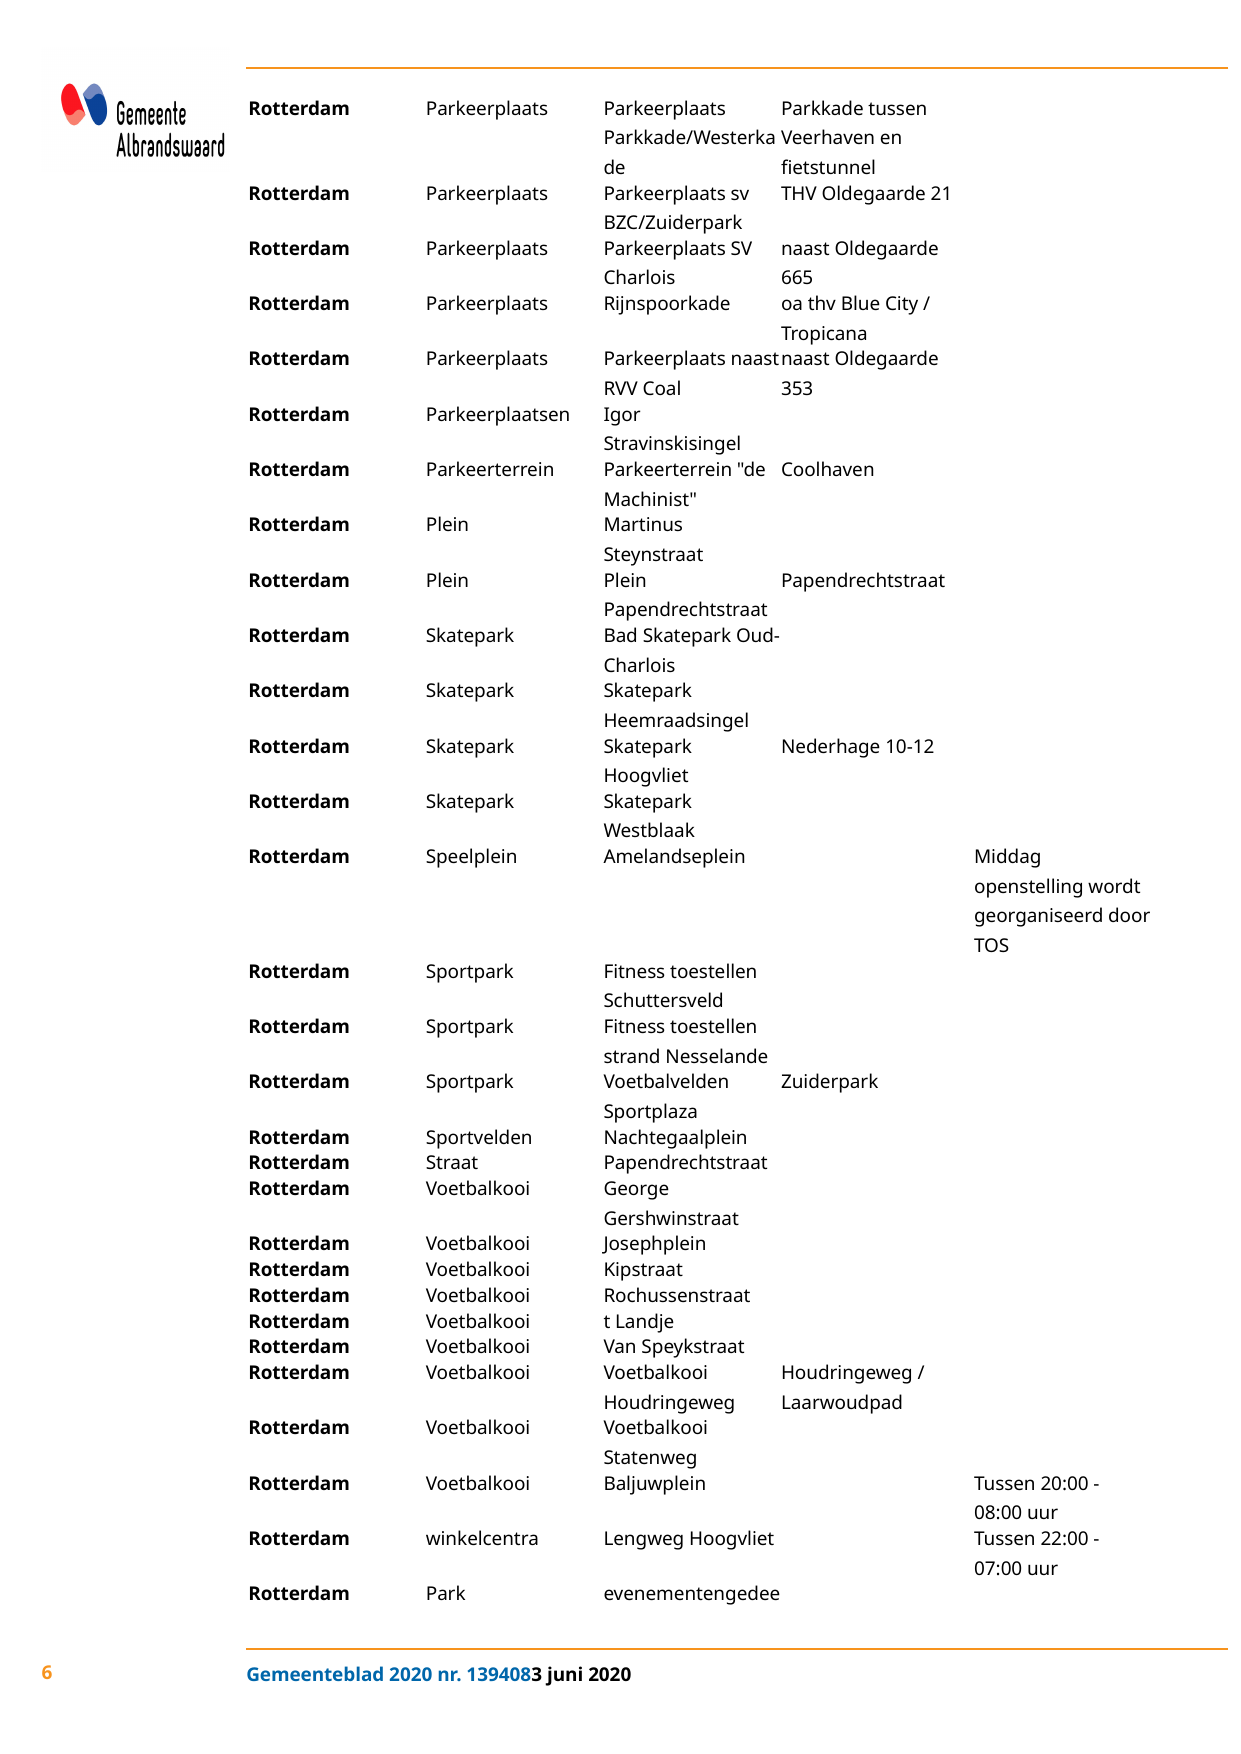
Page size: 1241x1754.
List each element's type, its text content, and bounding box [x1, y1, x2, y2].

table_cell Rotterdam [248, 1150, 426, 1175]
table_cell Rotterdam [248, 1525, 426, 1581]
table_cell Rotterdam [248, 1334, 426, 1359]
table_cell Rotterdam [248, 1470, 426, 1525]
table_cell [974, 1415, 1152, 1470]
table_cell Parkeerplaats Parkkade/Westerkade [603, 95, 781, 180]
table_cell Rotterdam [248, 1175, 426, 1231]
table_cell [781, 788, 974, 843]
table_cell Parkeerterrein [426, 456, 603, 512]
table_cell Rotterdam [248, 1256, 426, 1282]
table_cell Skatepark [426, 733, 603, 788]
table_cell Papendrechtstraat [603, 1150, 781, 1175]
table_cell Rotterdam [248, 1124, 426, 1149]
table_cell Parkkade tussen Veerhaven en fietstunnel [781, 95, 974, 180]
table_cell Parkeerplaats SV Charlois [603, 235, 781, 290]
table_cell winkelcentra [426, 1525, 603, 1581]
table_cell Kipstraat [603, 1256, 781, 1282]
table_cell Skatepark [426, 788, 603, 843]
table_cell [781, 1525, 974, 1581]
table_cell naast Oldegaarde 353 [781, 346, 974, 401]
table_cell Houdringeweg / Laarwoudpad [781, 1359, 974, 1414]
table_cell [974, 1334, 1152, 1359]
table_cell Coolhaven [781, 456, 974, 512]
table_cell Voetbalkooi [426, 1308, 603, 1333]
table_cell Rijnspoorkade [603, 290, 781, 346]
table_cell Rochussenstraat [603, 1282, 781, 1308]
table_cell [781, 1282, 974, 1308]
table_cell t Landje [603, 1308, 781, 1333]
table_cell Fitness toestellen Schuttersveld [603, 958, 781, 1013]
table_cell [781, 401, 974, 456]
table_cell [974, 1069, 1152, 1124]
table_cell [781, 1231, 974, 1256]
table_cell [781, 1013, 974, 1068]
table_cell George Gershwinstraat [603, 1175, 781, 1231]
table_cell Rotterdam [248, 512, 426, 567]
table_cell [974, 1308, 1152, 1333]
table_cell Rotterdam [248, 1415, 426, 1470]
table_cell Martinus Steynstraat [603, 512, 781, 567]
table_cell Voetbalkooi [426, 1470, 603, 1525]
table_cell Rotterdam [248, 456, 426, 512]
table_cell Voetbalkooi [426, 1415, 603, 1470]
picture [41, 47, 231, 172]
table_cell [781, 1581, 974, 1606]
table_cell [974, 346, 1152, 401]
table_cell Middag openstelling wordt georganiseerd door TOS [974, 844, 1152, 958]
table_cell Skatepark [426, 622, 603, 677]
table_cell Van Speykstraat [603, 1334, 781, 1359]
table_cell Bad Skatepark Oud-Charlois [603, 622, 781, 677]
table_cell Rotterdam [248, 733, 426, 788]
table_cell Sportvelden [426, 1124, 603, 1149]
table_cell [781, 1124, 974, 1149]
table_cell Rotterdam [248, 1231, 426, 1256]
table_cell [974, 622, 1152, 677]
table_cell [781, 1256, 974, 1282]
table_cell oa thv Blue City / Tropicana [781, 290, 974, 346]
table_cell [974, 290, 1152, 346]
table_cell Straat [426, 1150, 603, 1175]
table_cell [974, 235, 1152, 290]
table_cell Zuiderpark [781, 1069, 974, 1124]
table_cell Sportpark [426, 1013, 603, 1068]
table_cell [781, 512, 974, 567]
table_cell Parkeerplaats [426, 346, 603, 401]
table_cell Parkeerplaats [426, 235, 603, 290]
table_cell THV Oldegaarde 21 [781, 180, 974, 235]
table_cell [974, 567, 1152, 622]
table_cell [974, 678, 1152, 733]
table_cell [974, 401, 1152, 456]
table_cell Voetbalkooi [426, 1175, 603, 1231]
table_cell Voetbalvelden Sportplaza [603, 1069, 781, 1124]
table_cell Parkeerterrein "de Machinist" [603, 456, 781, 512]
table_cell [781, 958, 974, 1013]
table_cell Fitness toestellen strand Nesselande [603, 1013, 781, 1068]
table_cell Plein [426, 512, 603, 567]
table_cell Josephplein [603, 1231, 781, 1256]
table_cell Skatepark Hoogvliet [603, 733, 781, 788]
table_cell Rotterdam [248, 788, 426, 843]
table_cell [974, 512, 1152, 567]
table_cell [974, 456, 1152, 512]
table_cell [781, 1308, 974, 1333]
table_cell Parkeerplaats [426, 180, 603, 235]
table_cell Sportpark [426, 958, 603, 1013]
table_cell Rotterdam [248, 1581, 426, 1606]
table_cell [781, 844, 974, 958]
table_cell [974, 1256, 1152, 1282]
table_cell Voetbalkooi [426, 1231, 603, 1256]
table_cell Rotterdam [248, 622, 426, 677]
table_cell [974, 1150, 1152, 1175]
table_cell [974, 788, 1152, 843]
table_cell [974, 1359, 1152, 1414]
table_cell Plein Papendrechtstraat [603, 567, 781, 622]
table_cell [974, 95, 1152, 180]
table_cell Voetbalkooi Statenweg [603, 1415, 781, 1470]
table_cell [974, 1581, 1152, 1606]
table_cell Park [426, 1581, 603, 1606]
table_cell Parkeerplaats [426, 290, 603, 346]
table_cell Voetbalkooi [426, 1282, 603, 1308]
table_cell [781, 1415, 974, 1470]
table_cell Amelandseplein [603, 844, 781, 958]
table_cell [974, 1175, 1152, 1231]
table_cell Igor Stravinskisingel [603, 401, 781, 456]
table_cell [974, 1124, 1152, 1149]
table_cell [974, 733, 1152, 788]
table_cell Nederhage 10-12 [781, 733, 974, 788]
table_cell Rotterdam [248, 1282, 426, 1308]
table_cell Tussen 22:00 - 07:00 uur [974, 1525, 1152, 1581]
table_cell [781, 1150, 974, 1175]
table_cell Rotterdam [248, 1013, 426, 1068]
table_cell Rotterdam [248, 401, 426, 456]
table_cell [974, 1231, 1152, 1256]
table_cell Plein [426, 567, 603, 622]
table_cell Rotterdam [248, 844, 426, 958]
table_cell Rotterdam [248, 95, 426, 180]
table_cell [781, 622, 974, 677]
table_cell Rotterdam [248, 1069, 426, 1124]
table_cell [974, 1013, 1152, 1068]
table_cell Voetbalkooi [426, 1256, 603, 1282]
table_cell Rotterdam [248, 235, 426, 290]
table_cell Parkeerplaatsen [426, 401, 603, 456]
table_cell Rotterdam [248, 958, 426, 1013]
table_cell Voetbalkooi Houdringeweg [603, 1359, 781, 1414]
table_cell Papendrechtstraat [781, 567, 974, 622]
table_cell Nachtegaalplein [603, 1124, 781, 1149]
table_cell Skatepark Heemraadsingel [603, 678, 781, 733]
table_cell Sportpark [426, 1069, 603, 1124]
table_cell Tussen 20:00 - 08:00 uur [974, 1470, 1152, 1525]
table_cell Rotterdam [248, 346, 426, 401]
table_cell Lengweg Hoogvliet [603, 1525, 781, 1581]
table_cell evenementengedee [603, 1581, 781, 1606]
table_cell Rotterdam [248, 678, 426, 733]
table_cell [974, 958, 1152, 1013]
table_cell Parkeerplaats sv BZC/Zuiderpark [603, 180, 781, 235]
table_cell [781, 1470, 974, 1525]
table_cell Skatepark [426, 678, 603, 733]
table_cell Voetbalkooi [426, 1334, 603, 1359]
table_cell [974, 1282, 1152, 1308]
table_cell naast Oldegaarde 665 [781, 235, 974, 290]
table_cell [781, 1334, 974, 1359]
table_cell [781, 1175, 974, 1231]
table_cell Rotterdam [248, 1308, 426, 1333]
table_cell Rotterdam [248, 1359, 426, 1414]
table_cell Parkeerplaats [426, 95, 603, 180]
table_cell [781, 678, 974, 733]
table_cell Baljuwplein [603, 1470, 781, 1525]
table_cell Rotterdam [248, 567, 426, 622]
table_cell Skatepark Westblaak [603, 788, 781, 843]
table_cell Speelplein [426, 844, 603, 958]
table_cell [974, 180, 1152, 235]
table_cell Rotterdam [248, 180, 426, 235]
table_cell Rotterdam [248, 290, 426, 346]
table_cell Parkeerplaats naast RVV Coal [603, 346, 781, 401]
table_cell Voetbalkooi [426, 1359, 603, 1414]
